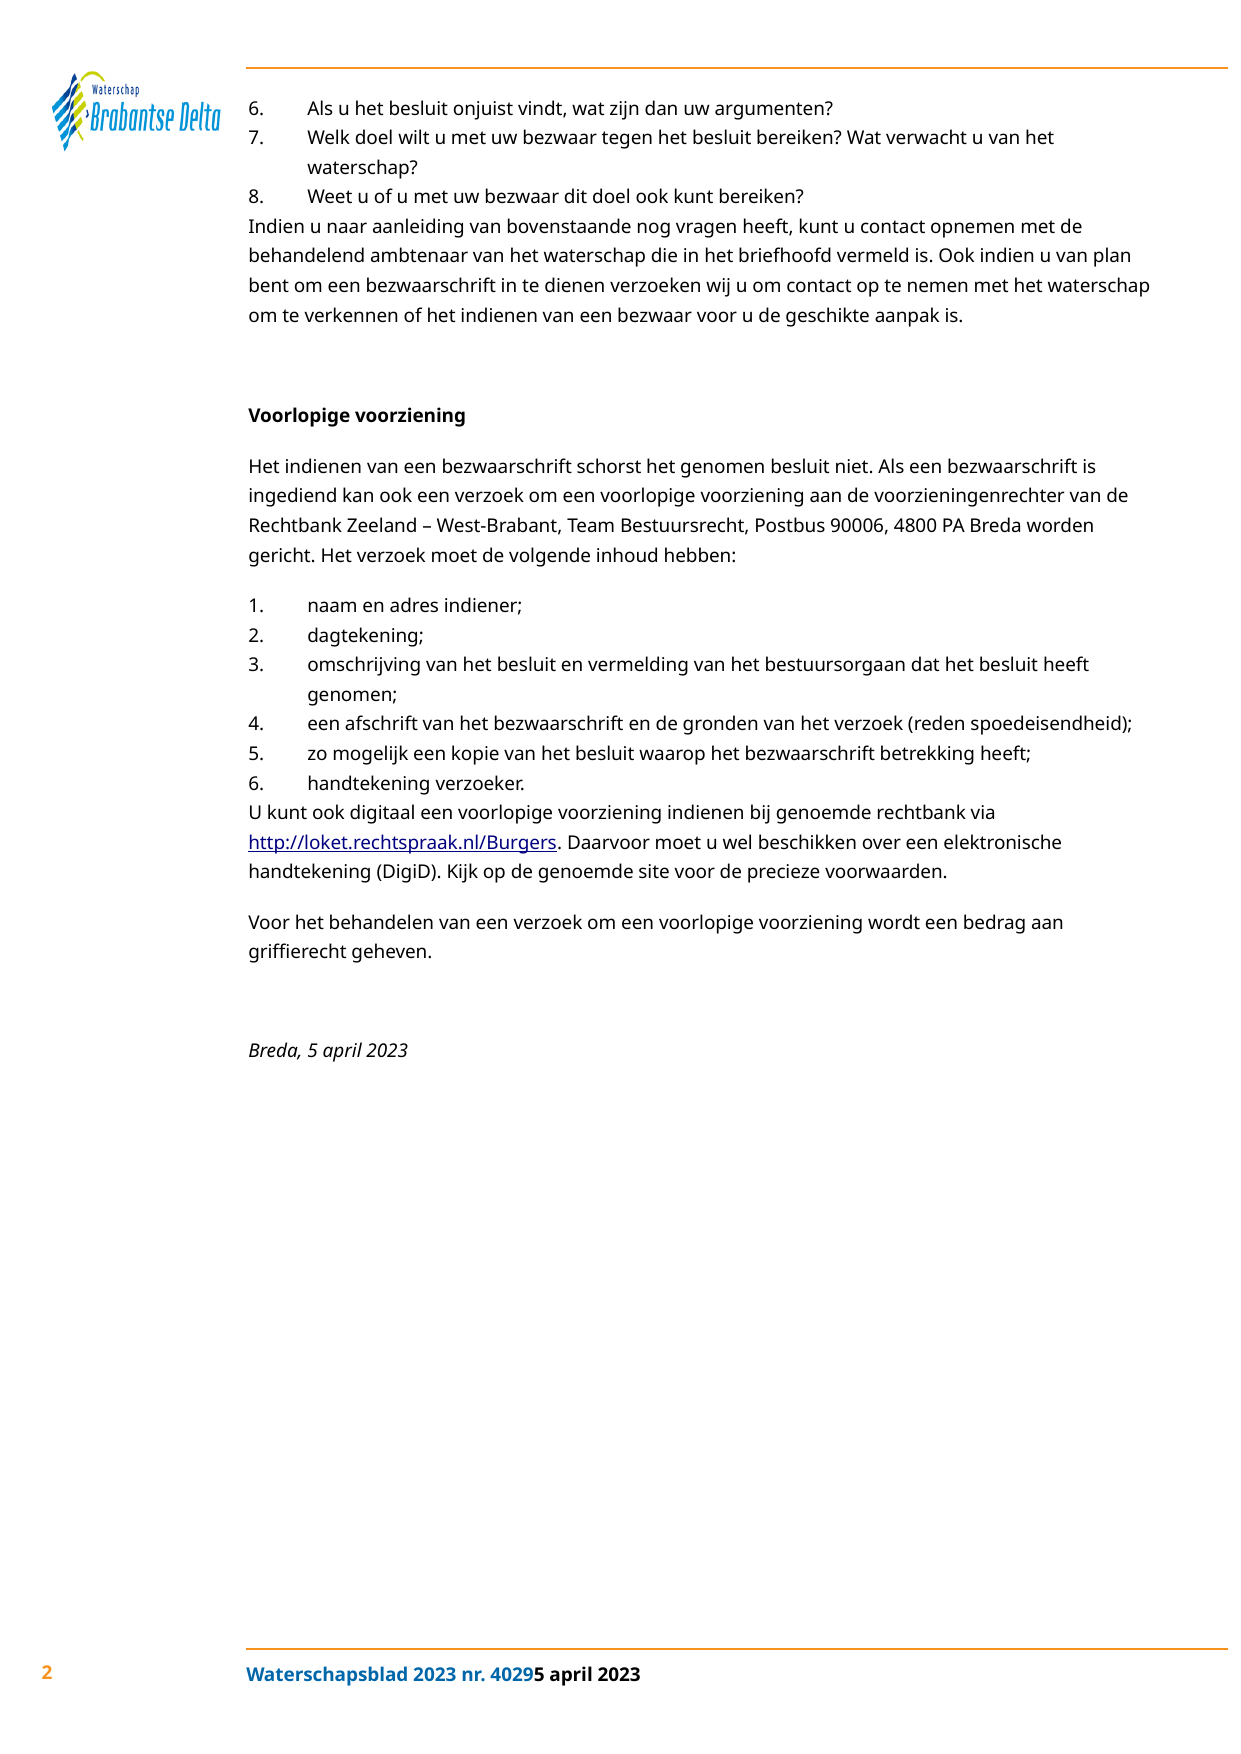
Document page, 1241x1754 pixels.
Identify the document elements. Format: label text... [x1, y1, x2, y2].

text U kunt ook digitaal een voorlopige voorziening indienen bij genoemde rechtbank via http://loket.rechtspraak.nl/Burgers. Daarvoor moet u wel beschikken over een elektronische handtekening (DigiD). Kijk op de genoemde site voor de precieze voorwaarden. [248, 799, 1152, 884]
picture [41, 47, 231, 172]
list een afschrift van het bezwaarschrift en de gronden van het verzoek (reden spoedeisendheid); [248, 711, 1152, 736]
text Voorlopige voorziening [248, 403, 1152, 428]
text Breda, 5 april 2023 [248, 1037, 1152, 1062]
list Als u het besluit onjuist vindt, wat zijn dan uw argumenten? [248, 95, 1152, 121]
list naam en adres indiener; [248, 592, 1152, 618]
text Indien u naar aanleiding van bovenstaande nog vragen heeft, kunt u contact opnemen met de behandelend ambtenaar van het waterschap die in het briefhoofd vermeld is. Ook indien u van plan bent om een bezwaarschrift in te dienen verzoeken wij u om contact op te nemen met het waterschap om te verkennen of het indienen van een bezwaar voor u de geschikte aanpak is. [248, 213, 1152, 328]
text Voor het behandelen van een verzoek om een voorlopige voorziening wordt een bedrag aan griffierecht geheven. [248, 909, 1152, 964]
list zo mogelijk een kopie van het besluit waarop het bezwaarschrift betrekking heeft; [248, 740, 1152, 766]
list Weet u of u met uw bezwaar dit doel ook kunt bereiken? [248, 183, 1152, 209]
list dagtekening; [248, 622, 1152, 648]
list Welk doel wilt u met uw bezwaar tegen het besluit bereiken? Wat verwacht u van het waterschap? [248, 124, 1152, 180]
text Het indienen van een bezwaarschrift schorst het genomen besluit niet. Als een bezwaarschrift is ingediend kan ook een verzoek om een voorlopige voorziening aan de voorzieningenrechter van de Rechtbank Zeeland – West-Brabant, Team Bestuursrecht, Postbus 90006, 4800 PA Breda worden gericht. Het verzoek moet de volgende inhoud hebben: [248, 453, 1152, 568]
list handtekening verzoeker. [248, 770, 1152, 796]
list omschrijving van het besluit en vermelding van het bestuursorgaan dat het besluit heeft genomen; [248, 651, 1152, 707]
